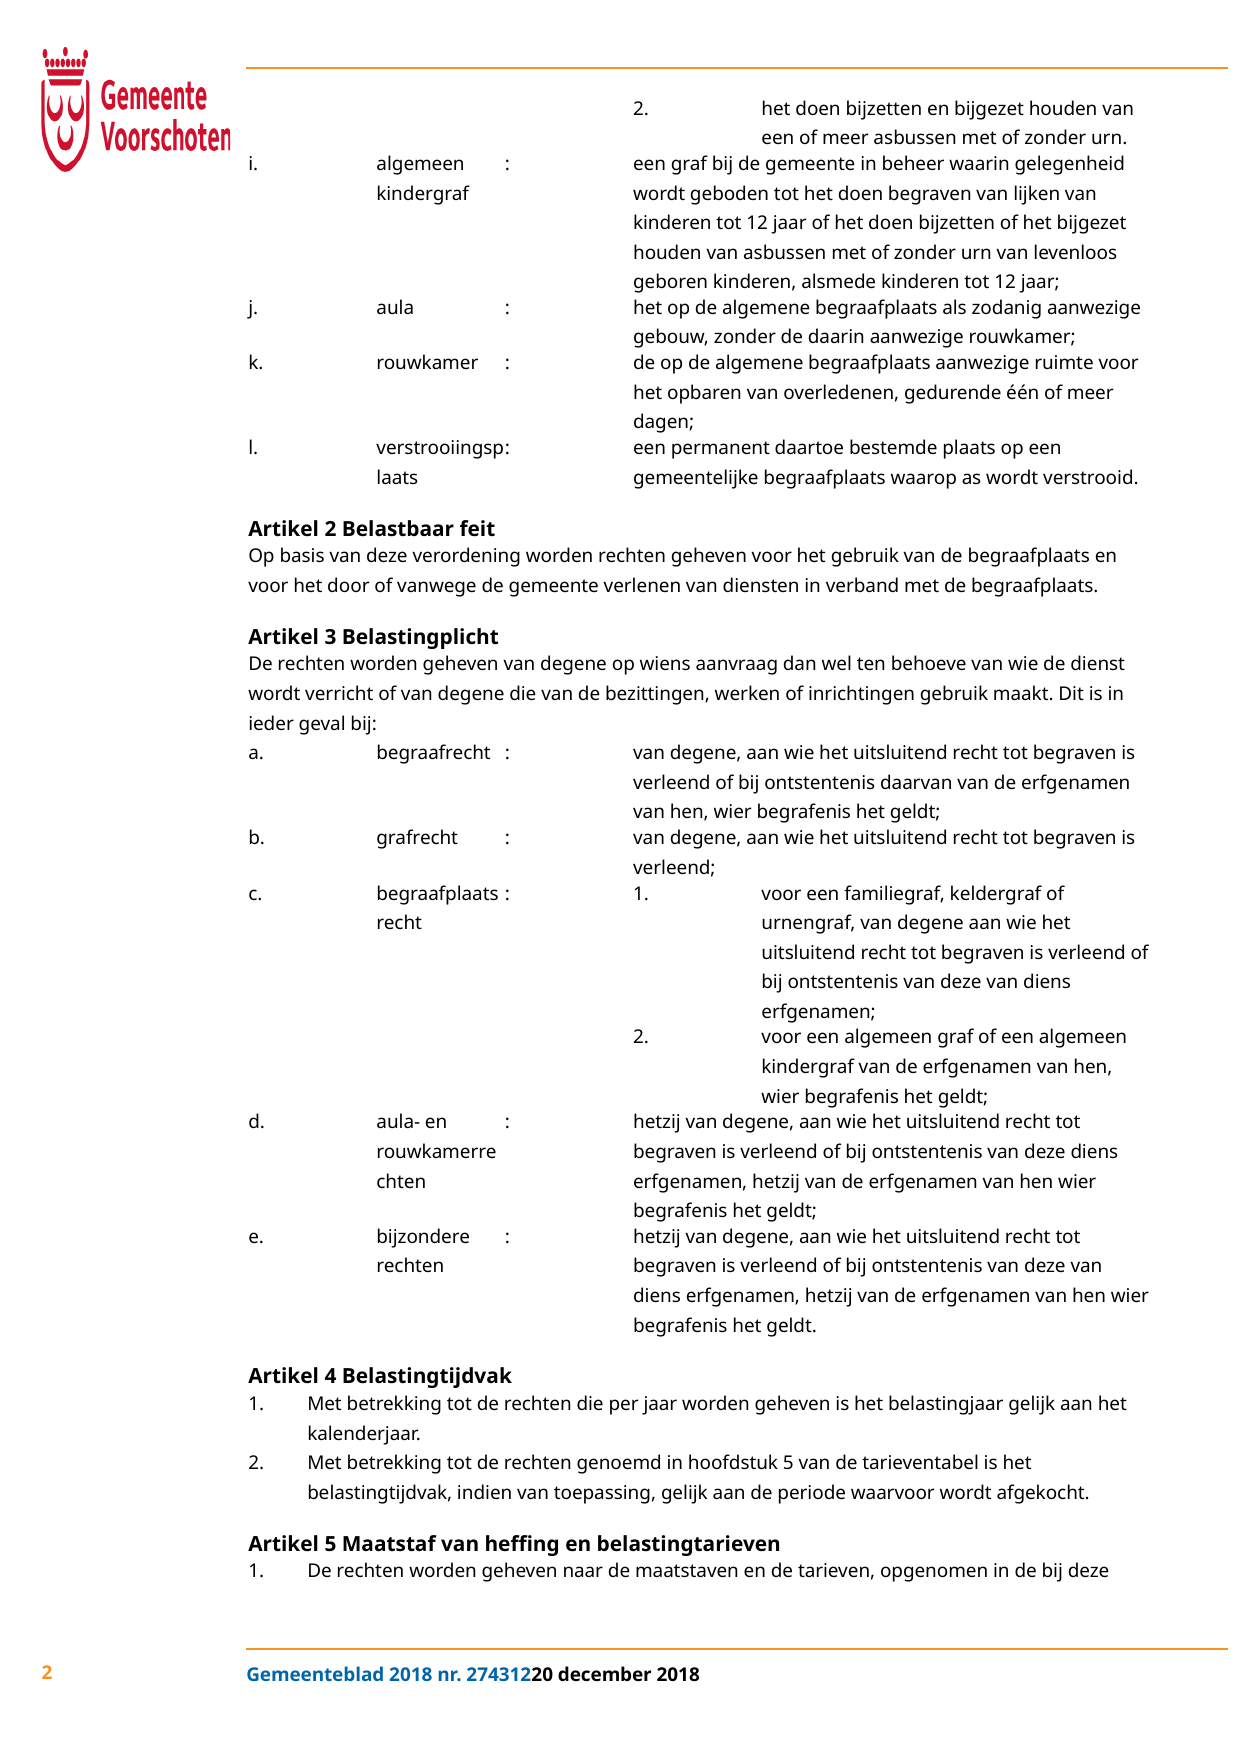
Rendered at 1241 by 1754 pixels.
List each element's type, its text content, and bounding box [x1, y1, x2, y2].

table_cell i. [248, 150, 376, 294]
text Artikel 5 Maatstaf van heffing en belastingtarieven [248, 1529, 1152, 1558]
table_cell 1. [633, 880, 761, 1024]
list Met betrekking tot de rechten genoemd in hoofdstuk 5 van de tarieventabel is het belastingtijdvak, indien van toepassing, gelijk aan de periode waarvoor wordt afgekocht. [248, 1449, 1152, 1504]
table_cell [248, 1024, 376, 1109]
table_cell van degene, aan wie het uitsluitend recht tot begraven is verleend; [633, 824, 1152, 880]
table_cell d. [248, 1109, 376, 1223]
table_header begraafrecht [376, 740, 504, 824]
table_cell j. [248, 294, 376, 349]
list De rechten worden geheven naar de maatstaven en de tarieven, opgenomen in de bij deze [248, 1558, 1152, 1583]
table_cell aula- en rouwkamerrechten [376, 1109, 504, 1223]
table_cell : [505, 880, 633, 1024]
table_cell begraafplaatsrecht [376, 880, 504, 1024]
table_header : [505, 740, 633, 824]
text Artikel 2 Belastbaar feit [248, 514, 1152, 542]
table_cell 2. [633, 1024, 761, 1109]
table_cell [248, 95, 376, 150]
table_cell b. [248, 824, 376, 880]
text Artikel 4 Belastingtijdvak [248, 1362, 1152, 1390]
table_cell grafrecht [376, 824, 504, 880]
table_cell verstrooiingsplaats [376, 434, 504, 490]
text Op basis van deze verordening worden rechten geheven voor het gebruik van de begraafplaats en voor het door of vanwege de gemeente verlenen van diensten in verband met de begraafplaats. [248, 542, 1152, 597]
table_cell voor een familiegraf, keldergraf of urnengraf, van degene aan wie het uitsluitend recht tot begraven is verleend of bij ontstentenis van deze van diens erfgenamen; [761, 880, 1152, 1024]
table_cell het op de algemene begraafplaats als zodanig aanwezige gebouw, zonder de daarin aanwezige rouwkamer; [633, 294, 1152, 349]
table_cell algemeen kindergraf [376, 150, 504, 294]
table_cell : [505, 824, 633, 880]
table_cell k. [248, 350, 376, 434]
table_cell c. [248, 880, 376, 1024]
table_cell de op de algemene begraafplaats aanwezige ruimte voor het opbaren van overledenen, gedurende één of meer dagen; [633, 350, 1152, 434]
table_cell een graf bij de gemeente in beheer waarin gelegenheid wordt geboden tot het doen begraven van lijken van kinderen tot 12 jaar of het doen bijzetten of het bijgezet houden van asbussen met of zonder urn van levenloos geboren kinderen, alsmede kinderen tot 12 jaar; [633, 150, 1152, 294]
table_cell hetzij van degene, aan wie het uitsluitend recht tot begraven is verleend of bij ontstentenis van deze diens erfgenamen, hetzij van de erfgenamen van hen wier begrafenis het geldt; [633, 1109, 1152, 1223]
table_cell het doen bijzetten en bijgezet houden van een of meer asbussen met of zonder urn. [761, 95, 1152, 150]
table_cell : [505, 294, 633, 349]
table_cell [505, 1024, 633, 1109]
table_cell een permanent daartoe bestemde plaats op een gemeentelijke begraafplaats waarop as wordt verstrooid. [633, 434, 1152, 490]
table_header van degene, aan wie het uitsluitend recht tot begraven is verleend of bij ontstentenis daarvan van de erfgenamen van hen, wier begrafenis het geldt; [633, 740, 1152, 824]
table_cell 2. [633, 95, 761, 150]
table_cell voor een algemeen graf of een algemeen kindergraf van de erfgenamen van hen, wier begrafenis het geldt; [761, 1024, 1152, 1109]
table_cell rouwkamer [376, 350, 504, 434]
picture [41, 47, 231, 172]
table_cell e. [248, 1223, 376, 1338]
table_cell : [505, 1109, 633, 1223]
table_cell hetzij van degene, aan wie het uitsluitend recht tot begraven is verleend of bij ontstentenis van deze van diens erfgenamen, hetzij van de erfgenamen van hen wier begrafenis het geldt. [633, 1223, 1152, 1338]
table_cell [505, 95, 633, 150]
table_cell aula [376, 294, 504, 349]
table_cell : [505, 150, 633, 294]
text De rechten worden geheven van degene op wiens aanvraag dan wel ten behoeve van wie de dienst wordt verricht of van degene die van de bezittingen, werken of inrichtingen gebruik maakt. Dit is in ieder geval bij: [248, 651, 1152, 736]
table_cell l. [248, 434, 376, 490]
table_cell : [505, 350, 633, 434]
table_header a. [248, 740, 376, 824]
table_cell [376, 95, 504, 150]
table_cell : [505, 1223, 633, 1338]
table_cell : [505, 434, 633, 490]
table_cell bijzondere rechten [376, 1223, 504, 1338]
table_cell [376, 1024, 504, 1109]
list Met betrekking tot de rechten die per jaar worden geheven is het belastingjaar gelijk aan het kalenderjaar. [248, 1390, 1152, 1445]
text Artikel 3 Belastingplicht [248, 622, 1152, 651]
